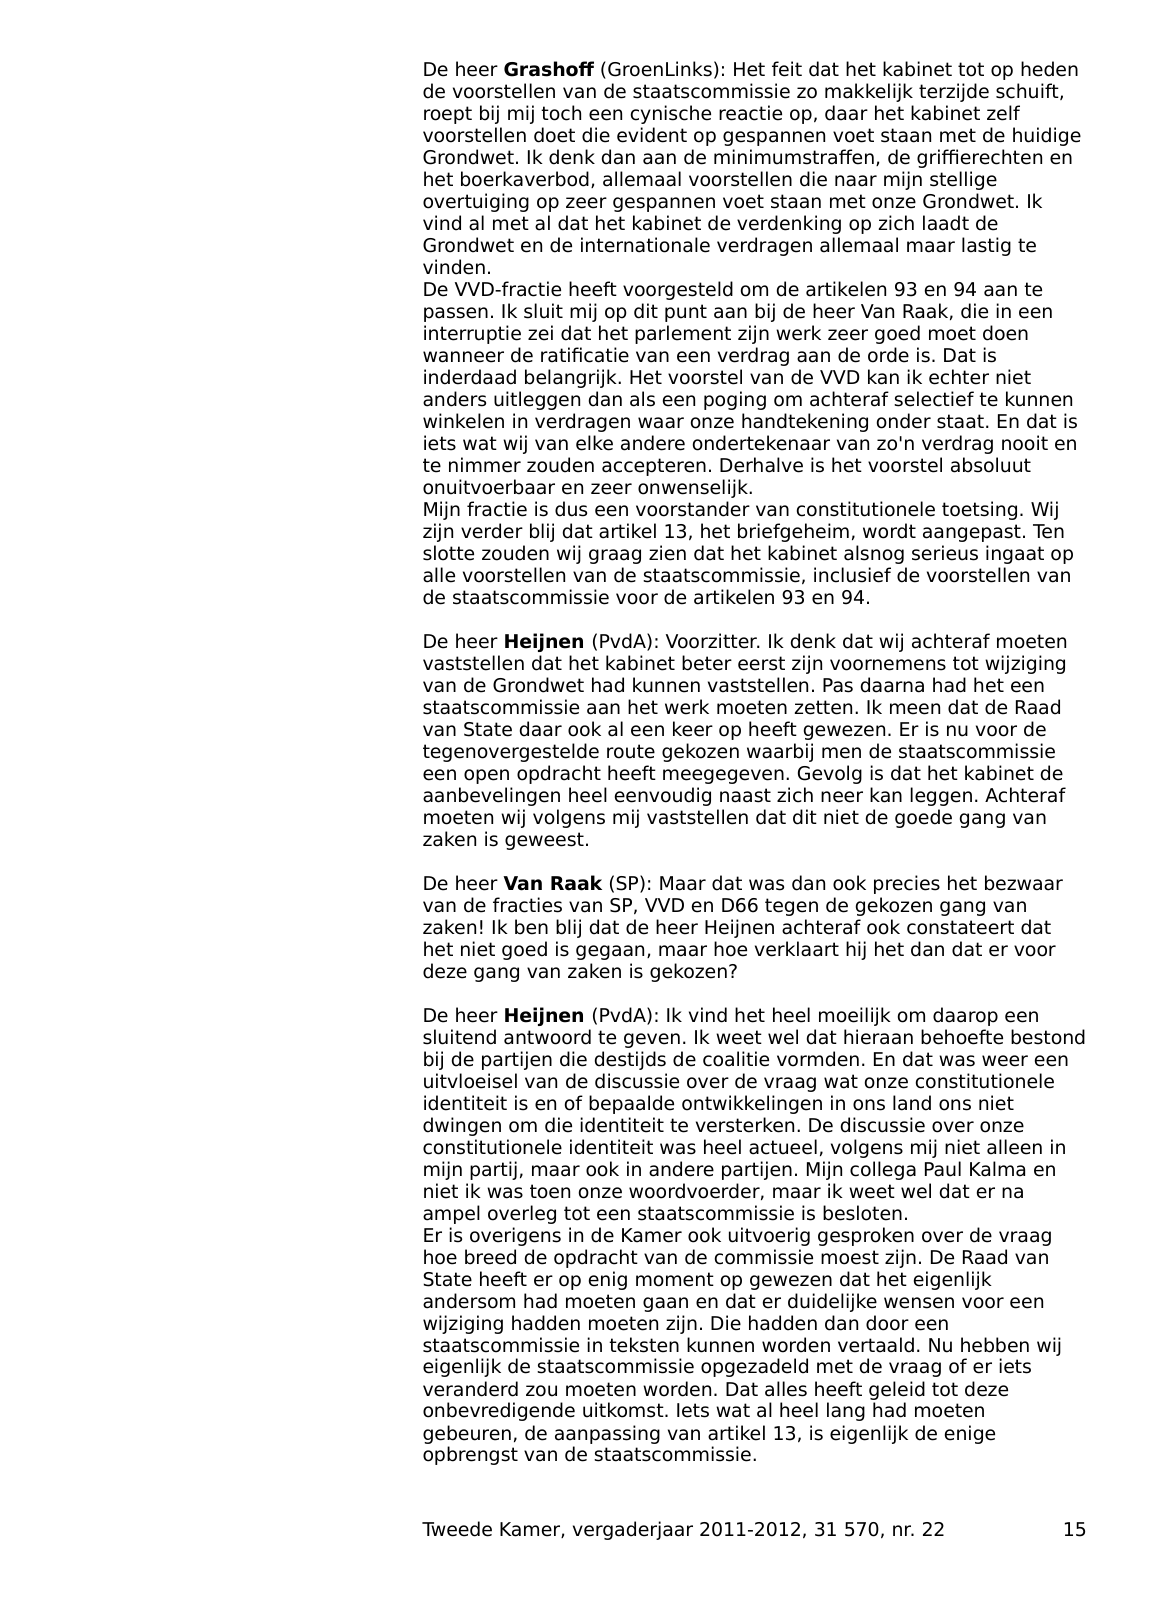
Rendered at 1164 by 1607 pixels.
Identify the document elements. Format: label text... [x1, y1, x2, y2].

text Mijn fractie is dus een voorstander van constitutionele toetsing. Wij zijn verder blij dat artikel 13, het briefgeheim, wordt aangepast. Ten slotte zouden wij graag zien dat het kabinet alsnog serieus ingaat op alle voorstellen van de staatscommissie, inclusief de voorstellen van de staatscommissie voor de artikelen 93 en 94. [422, 499, 1087, 608]
text De heer Grashoff (GroenLinks): Het feit dat het kabinet tot op heden de voorstellen van de staatscommissie zo makkelijk terzijde schuift, roept bij mij toch een cynische reactie op, daar het kabinet zelf voorstellen doet die evident op gespannen voet staan met de huidige Grondwet. Ik denk dan aan de minimumstraffen, de griffierechten en het boerkaverbod, allemaal voorstellen die naar mijn stellige overtuiging op zeer gespannen voet staan met onze Grondwet. Ik vind al met al dat het kabinet de verdenking op zich laadt de Grondwet en de internationale verdragen allemaal maar lastig te vinden. [422, 59, 1087, 279]
text De heer Van Raak (SP): Maar dat was dan ook precies het bezwaar van de fracties van SP, VVD en D66 tegen de gekozen gang van zaken! Ik ben blij dat de heer Heijnen achteraf ook constateert dat het niet goed is gegaan, maar hoe verklaart hij het dan dat er voor deze gang van zaken is gekozen? [422, 873, 1087, 983]
text Er is overigens in de Kamer ook uitvoerig gesproken over de vraag hoe breed de opdracht van de commissie moest zijn. De Raad van State heeft er op enig moment op gewezen dat het eigenlijk andersom had moeten gaan en dat er duidelijke wensen voor een wijziging hadden moeten zijn. Die hadden dan door een staatscommissie in teksten kunnen worden vertaald. Nu hebben wij eigenlijk de staatscommissie opgezadeld met de vraag of er iets veranderd zou moeten worden. Dat alles heeft geleid tot deze onbevredigende uitkomst. Iets wat al heel lang had moeten gebeuren, de aanpassing van artikel 13, is eigenlijk de enige opbrengst van de staatscommissie. [422, 1224, 1087, 1466]
text De heer Heijnen (PvdA): Ik vind het heel moeilijk om daarop een sluitend antwoord te geven. Ik weet wel dat hieraan behoefte bestond bij de partijen die destijds de coalitie vormden. En dat was weer een uitvloeisel van de discussie over de vraag wat onze constitutionele identiteit is en of bepaalde ontwikkelingen in ons land ons niet dwingen om die identiteit te versterken. De discussie over onze constitutionele identiteit was heel actueel, volgens mij niet alleen in mijn partij, maar ook in andere partijen. Mijn collega Paul Kalma en niet ik was toen onze woordvoerder, maar ik weet wel dat er na ampel overleg tot een staatscommissie is besloten. [422, 1005, 1087, 1224]
text De heer Heijnen (PvdA): Voorzitter. Ik denk dat wij achteraf moeten vaststellen dat het kabinet beter eerst zijn voornemens tot wijziging van de Grondwet had kunnen vaststellen. Pas daarna had het een staatscommissie aan het werk moeten zetten. Ik meen dat de Raad van State daar ook al een keer op heeft gewezen. Er is nu voor de tegenovergestelde route gekozen waarbij men de staatscommissie een open opdracht heeft meegegeven. Gevolg is dat het kabinet de aanbevelingen heel eenvoudig naast zich neer kan leggen. Achteraf moeten wij volgens mij vaststellen dat dit niet de goede gang van zaken is geweest. [422, 631, 1087, 851]
text De VVD-fractie heeft voorgesteld om de artikelen 93 en 94 aan te passen. Ik sluit mij op dit punt aan bij de heer Van Raak, die in een interruptie zei dat het parlement zijn werk zeer goed moet doen wanneer de ratificatie van een verdrag aan de orde is. Dat is inderdaad belangrijk. Het voorstel van de VVD kan ik echter niet anders uitleggen dan als een poging om achteraf selectief te kunnen winkelen in verdragen waar onze handtekening onder staat. En dat is iets wat wij van elke andere ondertekenaar van zo'n verdrag nooit en te nimmer zouden accepteren. Derhalve is het voorstel absoluut onuitvoerbaar en zeer onwenselijk. [422, 279, 1087, 499]
